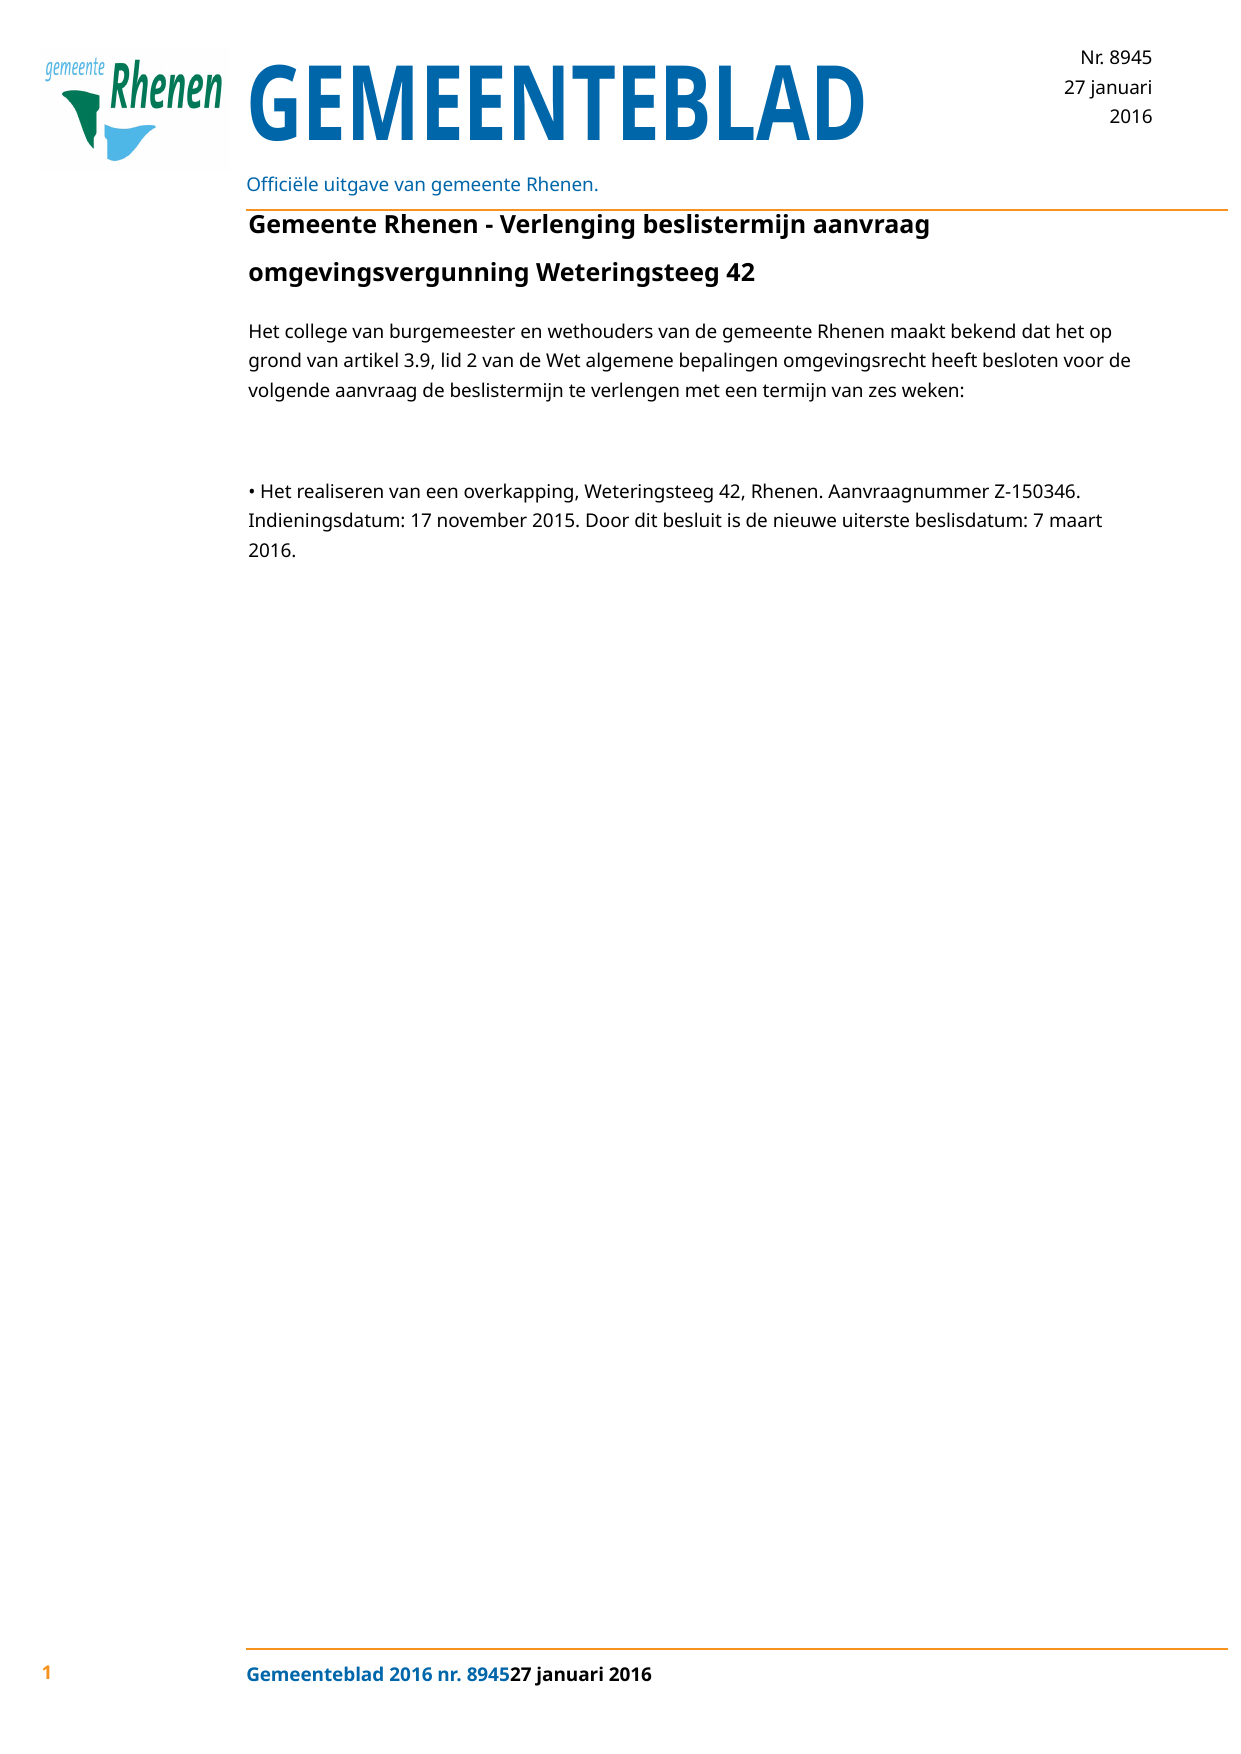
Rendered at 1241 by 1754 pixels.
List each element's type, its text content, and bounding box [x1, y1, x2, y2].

text Gemeente Rhenen - Verlenging beslistermijn aanvraag omgevingsvergunning Weteringsteeg 42 [248, 211, 1152, 288]
text Het college van burgemeester en wethouders van de gemeente Rhenen maakt bekend dat het op grond van artikel 3.9, lid 2 van de Wet algemene bepalingen omgevingsrecht heeft besloten voor de volgende aanvraag de beslistermijn te verlengen met een termijn van zes weken: [248, 318, 1152, 403]
text • Het realiseren van een overkapping, Weteringsteeg 42, Rhenen. Aanvraagnummer Z-150346. Indieningsdatum: 17 november 2015. Door dit besluit is de nieuwe uiterste beslisdatum: 7 maart 2016. [248, 478, 1152, 563]
picture [41, 47, 231, 172]
